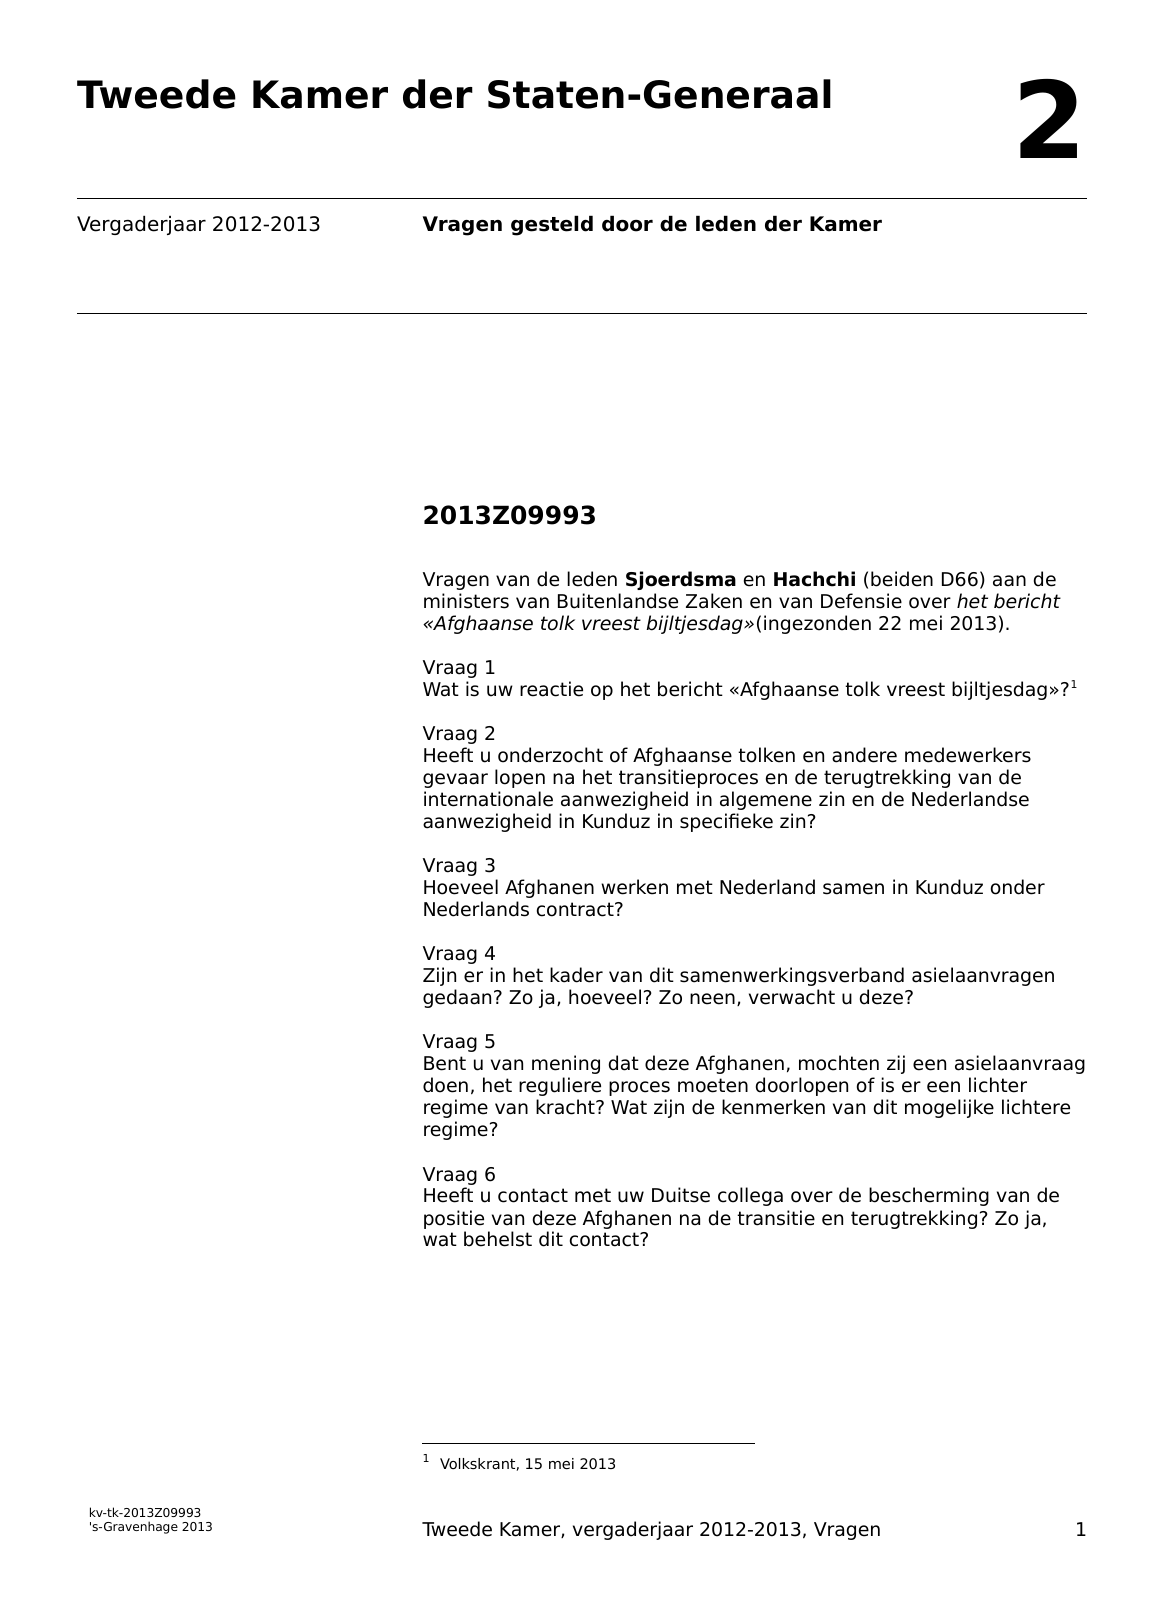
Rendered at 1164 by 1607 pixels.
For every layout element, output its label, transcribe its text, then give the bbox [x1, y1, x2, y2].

table_header Tweede Kamer der Staten-Generaal [77, 59, 886, 198]
text Heeft u contact met uw Duitse collega over de bescherming van de positie van deze Afghanen na de transitie en terugtrekking? Zo ja, wat behelst dit contact? [422, 1185, 1087, 1251]
text Vraag 5 [422, 1031, 1087, 1053]
table_cell Vragen gesteld door de leden der Kamer [422, 199, 1087, 313]
table_cell Vergaderjaar 2012-2013 [77, 199, 422, 313]
text kv-tk-2013Z09993 [88, 1506, 323, 1520]
table_header 2 [886, 59, 1087, 198]
text Vraag 2 [422, 723, 1087, 745]
text Vraag 6 [422, 1163, 1087, 1185]
text Vragen van de leden Sjoerdsma en Hachchi (beiden D66) aan de ministers van Buitenlandse Zaken en van Defensie over het bericht «Afghaanse tolk vreest bijltjesdag»(ingezonden 22 mei 2013). [422, 569, 1087, 635]
text Hoeveel Afghanen werken met Nederland samen in Kunduz onder Nederlands contract? [422, 877, 1087, 921]
text 2013Z09993 [422, 501, 1087, 531]
text Zijn er in het kader van dit samenwerkingsverband asielaanvragen gedaan? Zo ja, hoeveel? Zo neen, verwacht u deze? [422, 965, 1087, 1009]
text Bent u van mening dat deze Afghanen, mochten zij een asielaanvraag doen, het reguliere proces moeten doorlopen of is er een lichter regime van kracht? Wat zijn de kenmerken van dit mogelijke lichtere regime? [422, 1053, 1087, 1141]
text Volkskrant, 15 mei 2013 [422, 1452, 1087, 1474]
text Vraag 4 [422, 943, 1087, 965]
text Vraag 1 [422, 657, 1087, 679]
text 's-Gravenhage 2013 [88, 1520, 323, 1534]
text Wat is uw reactie op het bericht «Afghaanse tolk vreest bijltjesdag»? [422, 679, 1087, 701]
text Heeft u onderzocht of Afghaanse tolken en andere medewerkers gevaar lopen na het transitieproces en de terugtrekking van de internationale aanwezigheid in algemene zin en de Nederlandse aanwezigheid in Kunduz in specifieke zin? [422, 745, 1087, 833]
text Vraag 3 [422, 855, 1087, 877]
